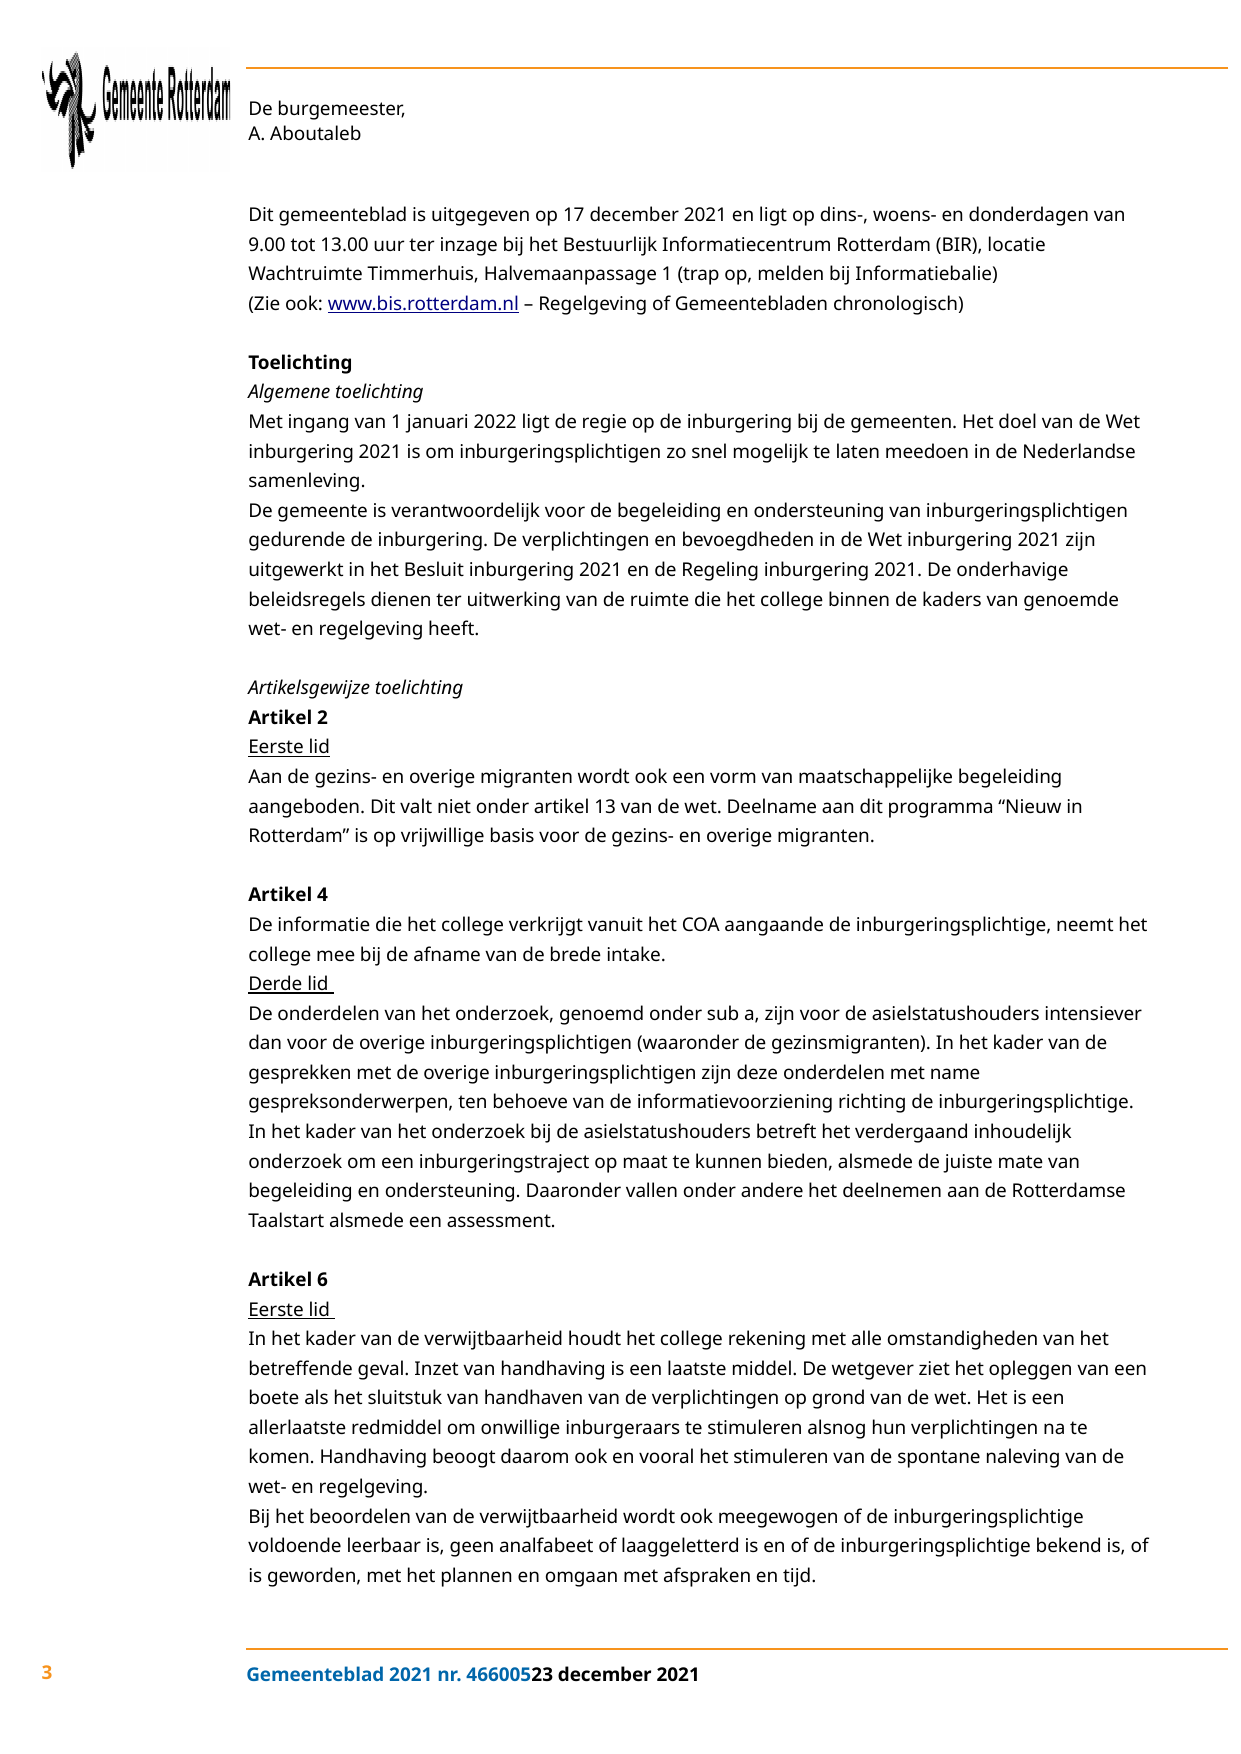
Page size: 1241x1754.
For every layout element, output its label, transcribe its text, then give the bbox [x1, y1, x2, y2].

text De onderdelen van het onderzoek, genoemd onder sub a, zijn voor de asielstatushouders intensiever dan voor de overige inburgeringsplichtigen (waaronder de gezinsmigranten). In het kader van de gesprekken met de overige inburgeringsplichtigen zijn deze onderdelen met name gespreksonderwerpen, ten behoeve van de informatievoorziening richting de inburgeringsplichtige. [248, 1000, 1152, 1114]
text Eerste lid [248, 1296, 1152, 1321]
text De informatie die het college verkrijgt vanuit het COA aangaande de inburgeringsplichtige, neemt het college mee bij de afname van de brede intake. [248, 911, 1152, 966]
text Bij het beoordelen van de verwijtbaarheid wordt ook meegewogen of de inburgeringsplichtige voldoende leerbaar is, geen analfabeet of laaggeletterd is en of de inburgeringsplichtige bekend is, of is geworden, met het plannen en omgaan met afspraken en tijd. [248, 1503, 1152, 1588]
text Artikel 4 [248, 882, 1152, 907]
text A. Aboutaleb [248, 121, 1152, 146]
text De gemeente is verantwoordelijk voor de begeleiding en ondersteuning van inburgeringsplichtigen gedurende de inburgering. De verplichtingen en bevoegdheden in de Wet inburgering 2021 zijn uitgewerkt in het Besluit inburgering 2021 en de Regeling inburgering 2021. De onderhavige beleidsregels dienen ter uitwerking van de ruimte die het college binnen de kaders van genoemde wet- en regelgeving heeft. [248, 497, 1152, 641]
text De burgemeester, [248, 95, 1152, 121]
text Artikel 6 [248, 1266, 1152, 1292]
text Artikel 2 [248, 704, 1152, 730]
text In het kader van de verwijtbaarheid houdt het college rekening met alle omstandigheden van het betreffende geval. Inzet van handhaving is een laatste middel. De wetgever ziet het opleggen van een boete als het sluitstuk van handhaven van de verplichtingen op grond van de wet. Het is een allerlaatste redmiddel om onwillige inburgeraars te stimuleren alsnog hun verplichtingen na te komen. Handhaving beoogt daarom ook en vooral het stimuleren van de spontane naleving van de wet- en regelgeving. [248, 1325, 1152, 1499]
text Eerste lid [248, 734, 1152, 759]
text Met ingang van 1 januari 2022 ligt de regie op de inburgering bij de gemeenten. Het doel van de Wet inburgering 2021 is om inburgeringsplichtigen zo snel mogelijk te laten meedoen in de Nederlandse samenleving. [248, 408, 1152, 493]
text Artikelsgewijze toelichting [248, 674, 1152, 700]
text Dit gemeenteblad is uitgegeven op 17 december 2021 en ligt op dins-, woens- en donderdagen van 9.00 tot 13.00 uur ter inzage bij het Bestuurlijk Informatiecentrum Rotterdam (BIR), locatie Wachtruimte Timmerhuis, Halvemaanpassage 1 (trap op, melden bij Informatiebalie) [248, 201, 1152, 286]
text Toelichting [248, 349, 1152, 375]
text In het kader van het onderzoek bij de asielstatushouders betreft het verdergaand inhoudelijk onderzoek om een inburgeringstraject op maat te kunnen bieden, alsmede de juiste mate van begeleiding en ondersteuning. Daaronder vallen onder andere het deelnemen aan de Rotterdamse Taalstart alsmede een assessment. [248, 1118, 1152, 1233]
text (Zie ook: www.bis.rotterdam.nl – Regelgeving of Gemeentebladen chronologisch) [248, 290, 1152, 316]
text Algemene toelichting [248, 379, 1152, 404]
text Derde lid [248, 970, 1152, 996]
picture [41, 47, 231, 172]
text Aan de gezins- en overige migranten wordt ook een vorm van maatschappelijke begeleiding aangeboden. Dit valt niet onder artikel 13 van de wet. Deelname aan dit programma “Nieuw in Rotterdam” is op vrijwillige basis voor de gezins- en overige migranten. [248, 763, 1152, 848]
